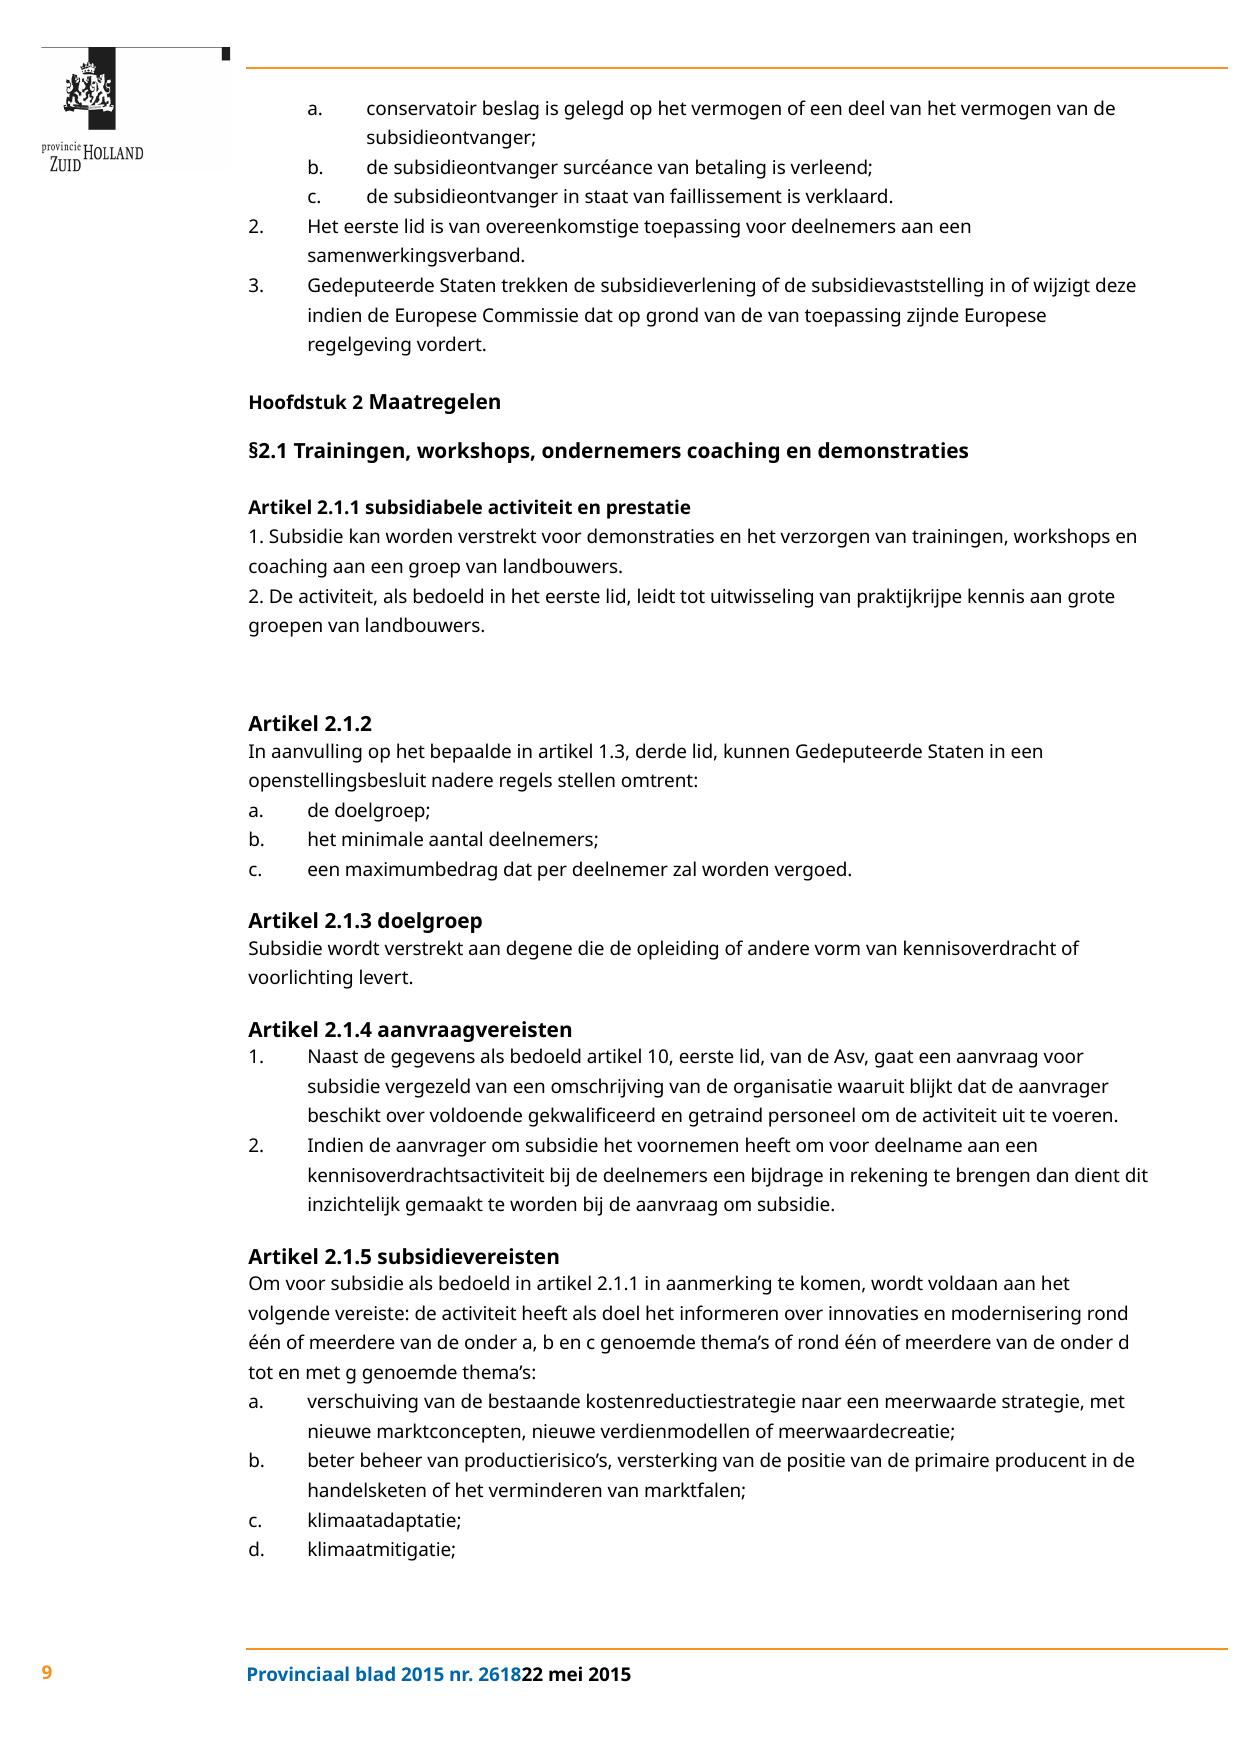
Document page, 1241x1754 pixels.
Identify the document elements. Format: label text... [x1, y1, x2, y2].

list Naast de gegevens als bedoeld artikel 10, eerste lid, van de Asv, gaat een aanvraag voor subsidie vergezeld van een omschrijving van de organisatie waaruit blijkt dat de aanvrager beschikt over voldoende gekwalificeerd en getraind personeel om de activiteit uit te voeren. [248, 1043, 1152, 1128]
list Indien de aanvrager om subsidie het voornemen heeft om voor deelname aan een kennisoverdrachtsactiviteit bij de deelnemers een bijdrage in rekening te brengen dan dient dit inzichtelijk gemaakt te worden bij de aanvraag om subsidie. [248, 1132, 1152, 1217]
list verschuiving van de bestaande kostenreductiestrategie naar een meerwaarde strategie, met nieuwe marktconcepten, nieuwe verdienmodellen of meerwaardecreatie; [248, 1388, 1152, 1444]
text Artikel 2.1.3 doelgroep [248, 907, 1152, 935]
picture [41, 47, 231, 172]
list Het eerste lid is van overeenkomstige toepassing voor deelnemers aan een samenwerkingsverband. [248, 213, 1152, 268]
text Subsidie wordt verstrekt aan degene die de opleiding of andere vorm van kennisoverdracht of voorlichting levert. [248, 935, 1152, 990]
text Artikel 2.1.2 [248, 709, 1152, 738]
list conservatoir beslag is gelegd op het vermogen of een deel van het vermogen van de subsidieontvanger; [307, 95, 1152, 150]
text 2. De activiteit, als bedoeld in het eerste lid, leidt tot uitwisseling van praktijkrijpe kennis aan grote groepen van landbouwers. [248, 583, 1152, 638]
text Artikel 2.1.5 subsidievereisten [248, 1242, 1152, 1270]
list de subsidieontvanger surcéance van betaling is verleend; [307, 154, 1152, 180]
list klimaatadaptatie; [248, 1507, 1152, 1533]
list het minimale aantal deelnemers; [248, 827, 1152, 852]
text 1. Subsidie kan worden verstrekt voor demonstraties en het verzorgen van trainingen, workshops en coaching aan een groep van landbouwers. [248, 524, 1152, 579]
list beter beheer van productierisico’s, versterking van de positie van de primaire producent in de handelsketen of het verminderen van marktfalen; [248, 1448, 1152, 1503]
list de doelgroep; [248, 797, 1152, 823]
text Artikel 2.1.4 aanvraagvereisten [248, 1015, 1152, 1043]
list Gedeputeerde Staten trekken de subsidieverlening of de subsidievaststelling in of wijzigt deze indien de Europese Commissie dat op grond van de van toepassing zijnde Europese regelgeving vordert. [248, 272, 1152, 357]
text Artikel 2.1.1 subsidiabele activiteit en prestatie [248, 494, 1152, 520]
text In aanvulling op het bepaalde in artikel 1.3, derde lid, kunnen Gedeputeerde Staten in een openstellingsbesluit nadere regels stellen omtrent: [248, 738, 1152, 793]
list de subsidieontvanger in staat van faillissement is verklaard. [307, 183, 1152, 209]
list klimaatmitigatie; [248, 1536, 1152, 1562]
text Hoofdstuk 2 Maatregelen [248, 387, 1152, 415]
text §2.1 Trainingen, workshops, ondernemers coaching en demonstraties [248, 436, 1152, 464]
text Om voor subsidie als bedoeld in artikel 2.1.1 in aanmerking te komen, wordt voldaan aan het volgende vereiste: de activiteit heeft als doel het informeren over innovaties en modernisering rond één of meerdere van de onder a, b en c genoemde thema’s of rond één of meerdere van de onder d tot en met g genoemde thema’s: [248, 1270, 1152, 1385]
list een maximumbedrag dat per deelnemer zal worden vergoed. [248, 856, 1152, 882]
